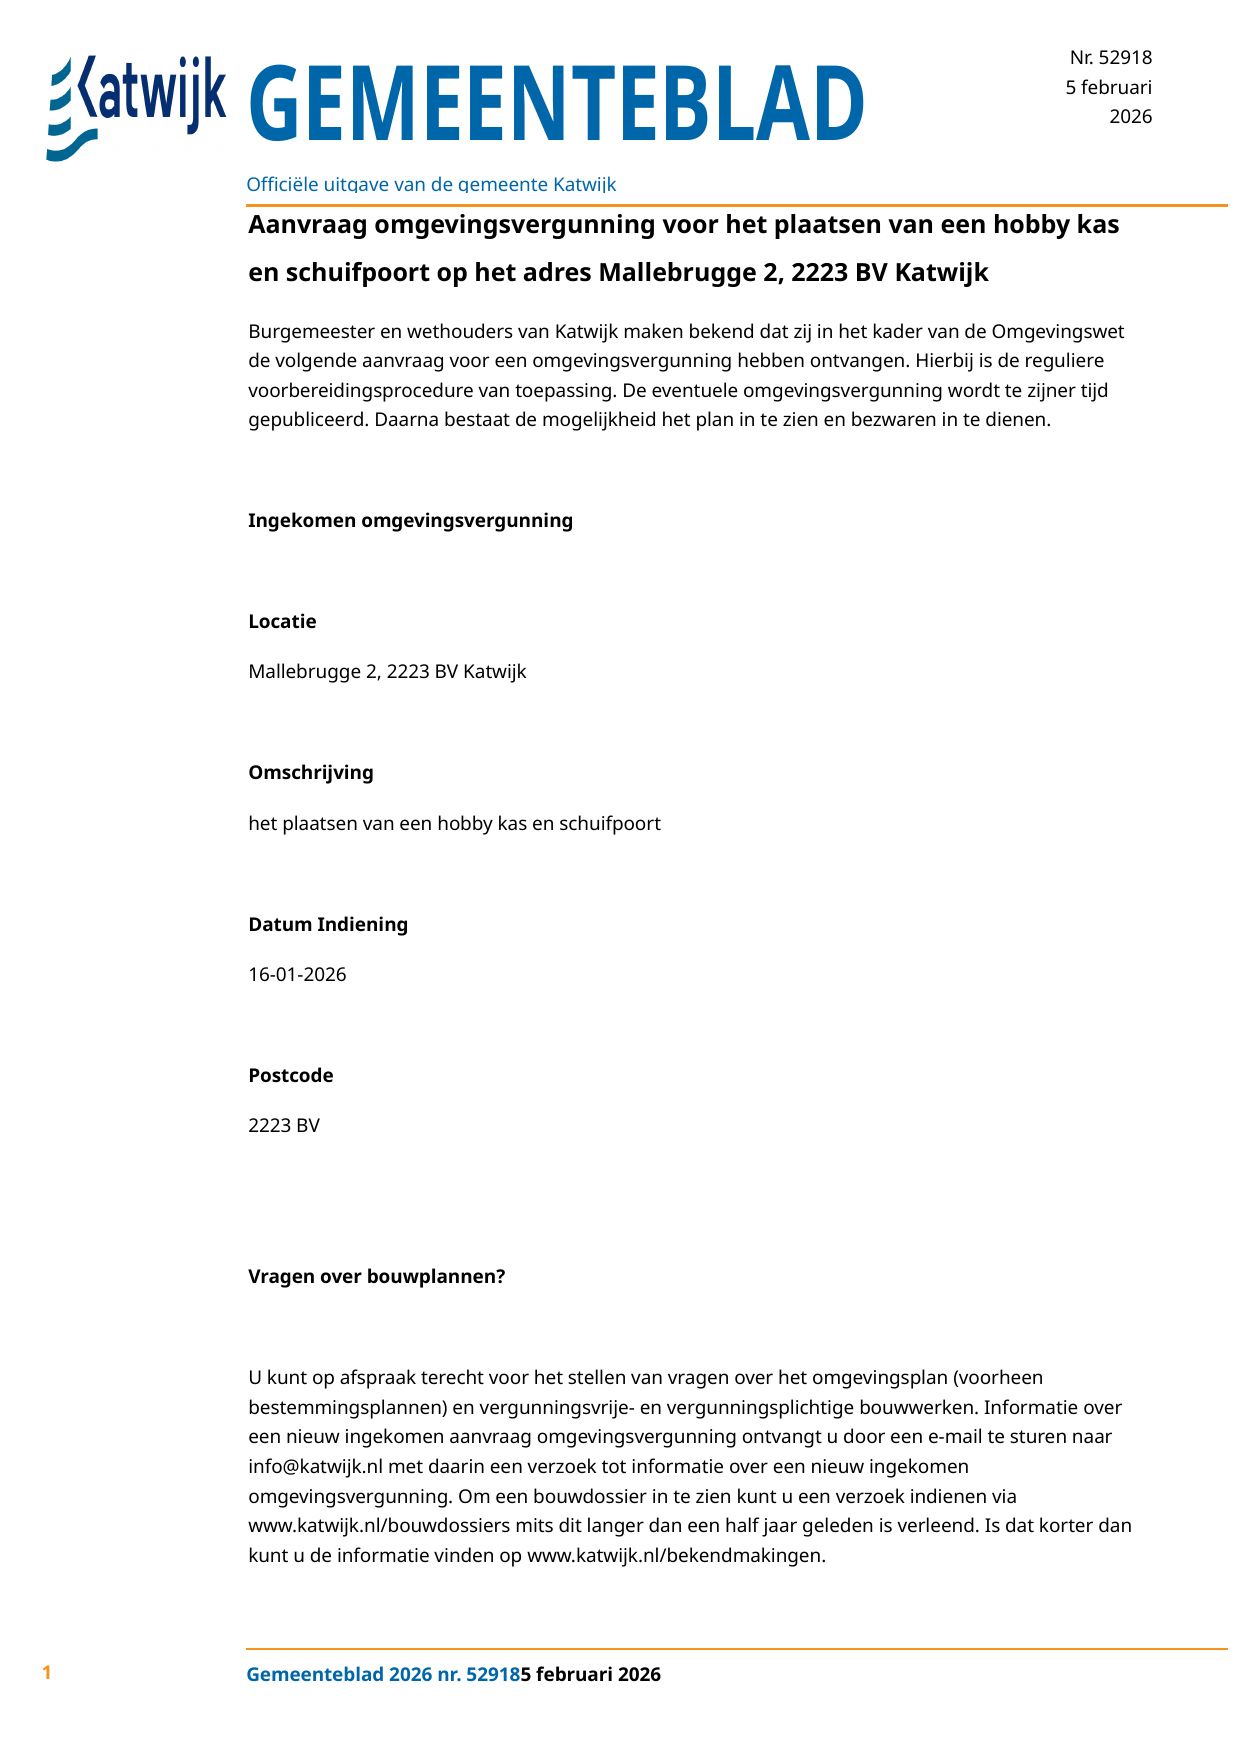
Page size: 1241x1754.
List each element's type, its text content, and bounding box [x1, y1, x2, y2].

text 16-01-2026 [248, 961, 1152, 987]
text Vragen over bouwplannen? [248, 1264, 1152, 1289]
text Postcode [248, 1062, 1152, 1088]
text Datum Indiening [248, 911, 1152, 937]
text 2223 BV [248, 1112, 1152, 1138]
text het plaatsen van een hobby kas en schuifpoort [248, 810, 1152, 836]
text Ingekomen omgevingsvergunning [248, 507, 1152, 533]
text Mallebrugge 2, 2223 BV Katwijk [248, 659, 1152, 684]
picture [41, 47, 231, 172]
text U kunt op afspraak terecht voor het stellen van vragen over het omgevingsplan (voorheen bestemmingsplannen) en vergunningsvrije- en vergunningsplichtige bouwwerken. Informatie over een nieuw ingekomen aanvraag omgevingsvergunning ontvangt u door een e-mail te sturen naar info@katwijk.nl met daarin een verzoek tot informatie over een nieuw ingekomen omgevingsvergunning. Om een bouwdossier in te zien kunt u een verzoek indienen via www.katwijk.nl/bouwdossiers mits dit langer dan een half jaar geleden is verleend. Is dat korter dan kunt u de informatie vinden op www.katwijk.nl/bekendmakingen. [248, 1364, 1152, 1568]
text Omschrijving [248, 759, 1152, 785]
text Burgemeester en wethouders van Katwijk maken bekend dat zij in het kader van de Omgevingswet de volgende aanvraag voor een omgevingsvergunning hebben ontvangen. Hierbij is de reguliere voorbereidingsprocedure van toepassing. De eventuele omgevingsvergunning wordt te zijner tijd gepubliceerd. Daarna bestaat de mogelijkheid het plan in te zien en bezwaren in te dienen. [248, 318, 1152, 432]
text Aanvraag omgevingsvergunning voor het plaatsen van een hobby kas en schuifpoort op het adres Mallebrugge 2, 2223 BV Katwijk [248, 207, 1152, 288]
text Locatie [248, 608, 1152, 634]
